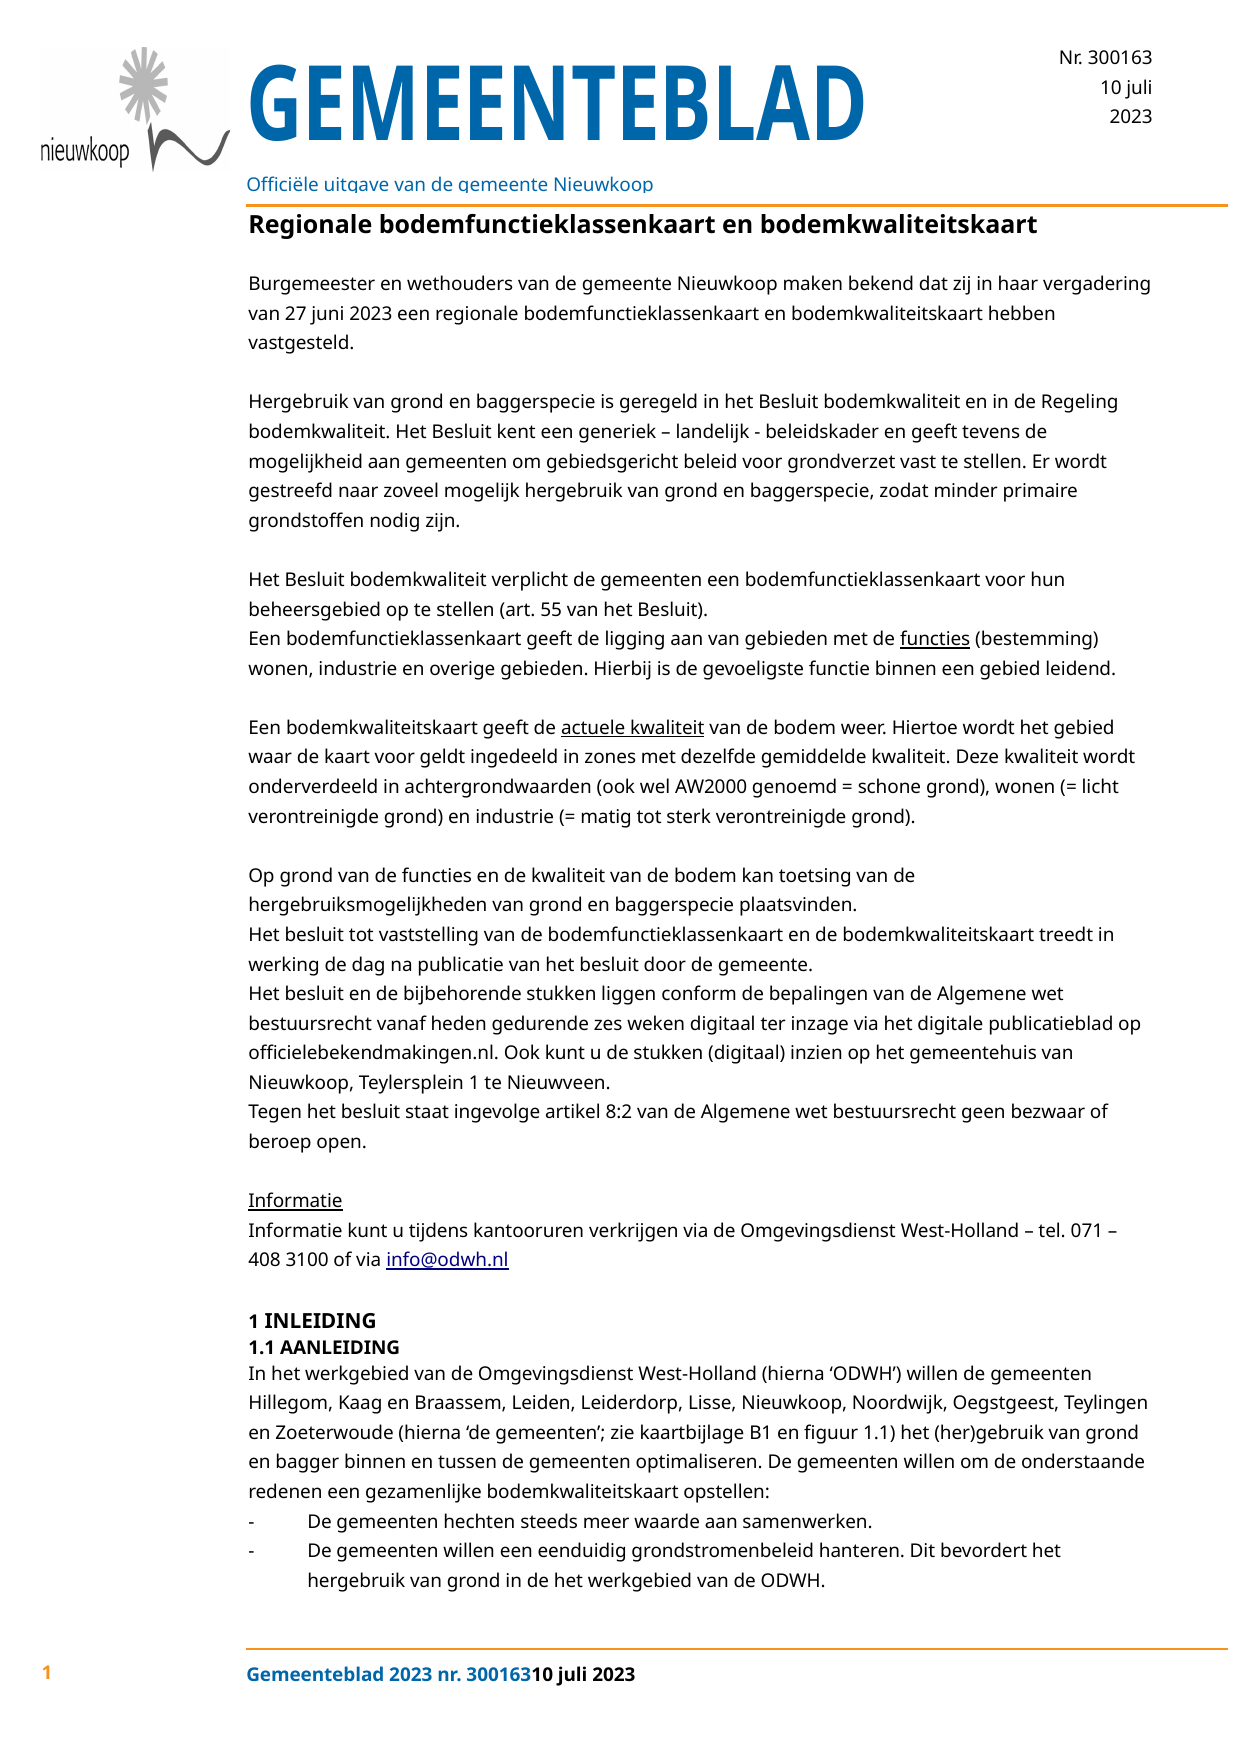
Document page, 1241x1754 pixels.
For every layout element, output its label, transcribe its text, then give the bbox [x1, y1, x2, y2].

text 1 INLEIDING [248, 1306, 1152, 1334]
picture [41, 47, 231, 172]
text Het Besluit bodemkwaliteit verplicht de gemeenten een bodemfunctieklassenkaart voor hun beheersgebied op te stellen (art. 55 van het Besluit). [248, 566, 1152, 621]
list De gemeenten willen een eenduidig grondstromenbeleid hanteren. Dit bevordert het hergebruik van grond in de het werkgebied van de ODWH. [248, 1537, 1152, 1593]
text Een bodemkwaliteitskaart geeft de actuele kwaliteit van de bodem weer. Hiertoe wordt het gebied waar de kaart voor geldt ingedeeld in zones met dezelfde gemiddelde kwaliteit. Deze kwaliteit wordt onderverdeeld in achtergrondwaarden (ook wel AW2000 genoemd = schone grond), wonen (= licht verontreinigde grond) en industrie (= matig tot sterk verontreinigde grond). [248, 714, 1152, 828]
text Op grond van de functies en de kwaliteit van de bodem kan toetsing van de hergebruiksmogelijkheden van grond en baggerspecie plaatsvinden. [248, 862, 1152, 917]
text Hergebruik van grond en baggerspecie is geregeld in het Besluit bodemkwaliteit en in de Regeling bodemkwaliteit. Het Besluit kent een generiek – landelijk - beleidskader en geeft tevens de mogelijkheid aan gemeenten om gebiedsgericht beleid voor grondverzet vast te stellen. Er wordt gestreefd naar zoveel mogelijk hergebruik van grond en baggerspecie, zodat minder primaire grondstoffen nodig zijn. [248, 389, 1152, 533]
text Informatie [248, 1187, 1152, 1213]
text Burgemeester en wethouders van de gemeente Nieuwkoop maken bekend dat zij in haar vergadering van 27 juni 2023 een regionale bodemfunctieklassenkaart en bodemkwaliteitskaart hebben vastgesteld. [248, 270, 1152, 355]
text Een bodemfunctieklassenkaart geeft de ligging aan van gebieden met de functies (bestemming) wonen, industrie en overige gebieden. Hierbij is de gevoeligste functie binnen een gebied leidend. [248, 625, 1152, 681]
list De gemeenten hechten steeds meer waarde aan samenwerken. [248, 1508, 1152, 1533]
text In het werkgebied van de Omgevingsdienst West-Holland (hierna ‘ODWH’) willen de gemeenten Hillegom, Kaag en Braassem, Leiden, Leiderdorp, Lisse, Nieuwkoop, Noordwijk, Oegstgeest, Teylingen en Zoeterwoude (hierna ‘de gemeenten’; zie kaartbijlage B1 en figuur 1.1) het (her)gebruik van grond en bagger binnen en tussen de gemeenten optimaliseren. De gemeenten willen om de onderstaande redenen een gezamenlijke bodemkwaliteitskaart opstellen: [248, 1360, 1152, 1504]
text Tegen het besluit staat ingevolge artikel 8:2 van de Algemene wet bestuursrecht geen bezwaar of beroep open. [248, 1099, 1152, 1154]
text Het besluit en de bijbehorende stukken liggen conform de bepalingen van de Algemene wet bestuursrecht vanaf heden gedurende zes weken digitaal ter inzage via het digitale publicatieblad op officielebekendmakingen.nl. Ook kunt u de stukken (digitaal) inzien op het gemeentehuis van Nieuwkoop, Teylersplein 1 te Nieuwveen. [248, 980, 1152, 1095]
text Regionale bodemfunctieklassenkaart en bodemkwaliteitskaart [248, 207, 1152, 241]
text 1.1 AANLEIDING [248, 1334, 1152, 1360]
text Informatie kunt u tijdens kantooruren verkrijgen via de Omgevingsdienst West-Holland – tel. 071 – 408 3100 of via info@odwh.nl [248, 1217, 1152, 1272]
text Het besluit tot vaststelling van de bodemfunctieklassenkaart en de bodemkwaliteitskaart treedt in werking de dag na publicatie van het besluit door de gemeente. [248, 921, 1152, 976]
